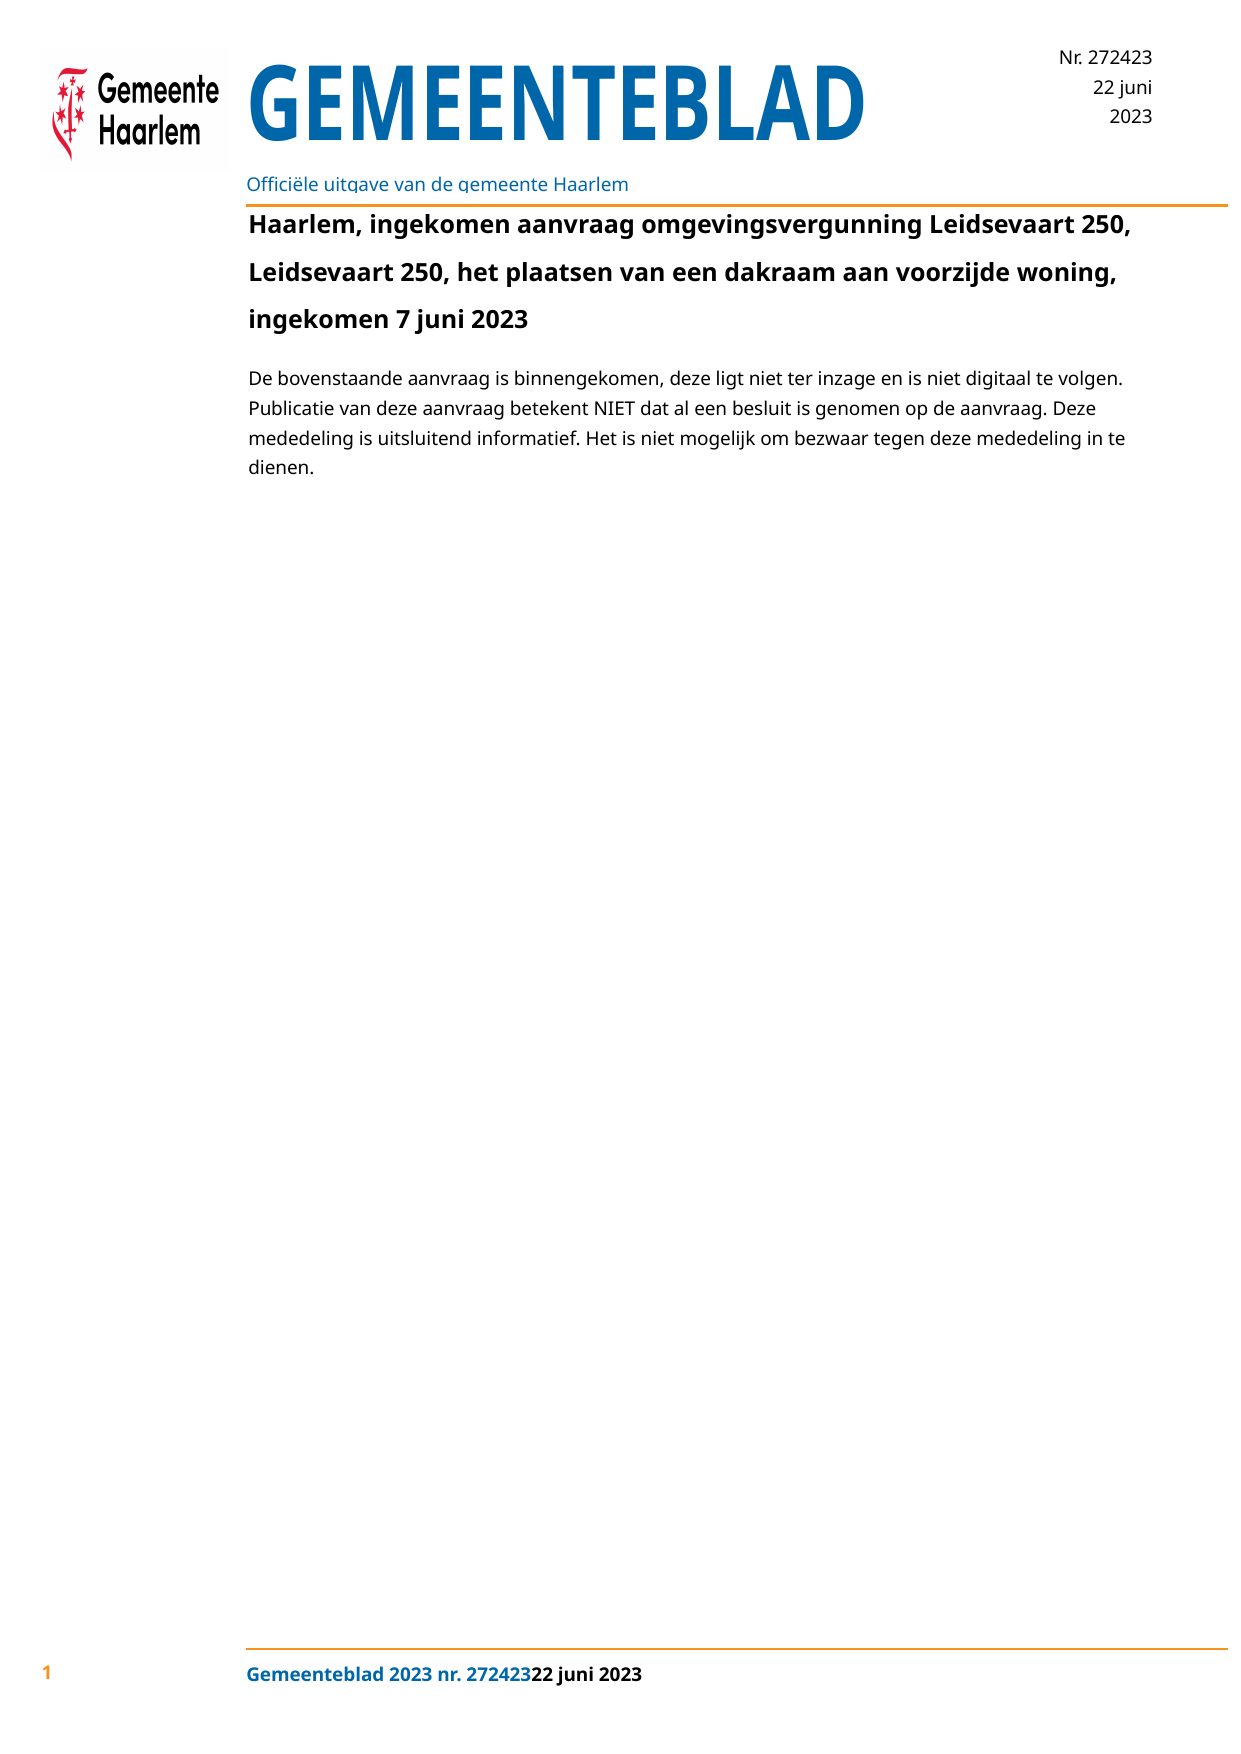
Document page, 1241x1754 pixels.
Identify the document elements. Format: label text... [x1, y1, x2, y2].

text De bovenstaande aanvraag is binnengekomen, deze ligt niet ter inzage en is niet digitaal te volgen. Publicatie van deze aanvraag betekent NIET dat al een besluit is genomen op de aanvraag. Deze mededeling is uitsluitend informatief. Het is niet mogelijk om bezwaar tegen deze mededeling in te dienen. [248, 366, 1152, 480]
picture [41, 47, 231, 172]
text Haarlem, ingekomen aanvraag omgevingsvergunning Leidsevaart 250, Leidsevaart 250, het plaatsen van een dakraam aan voorzijde woning, ingekomen 7 juni 2023 [248, 207, 1152, 336]
